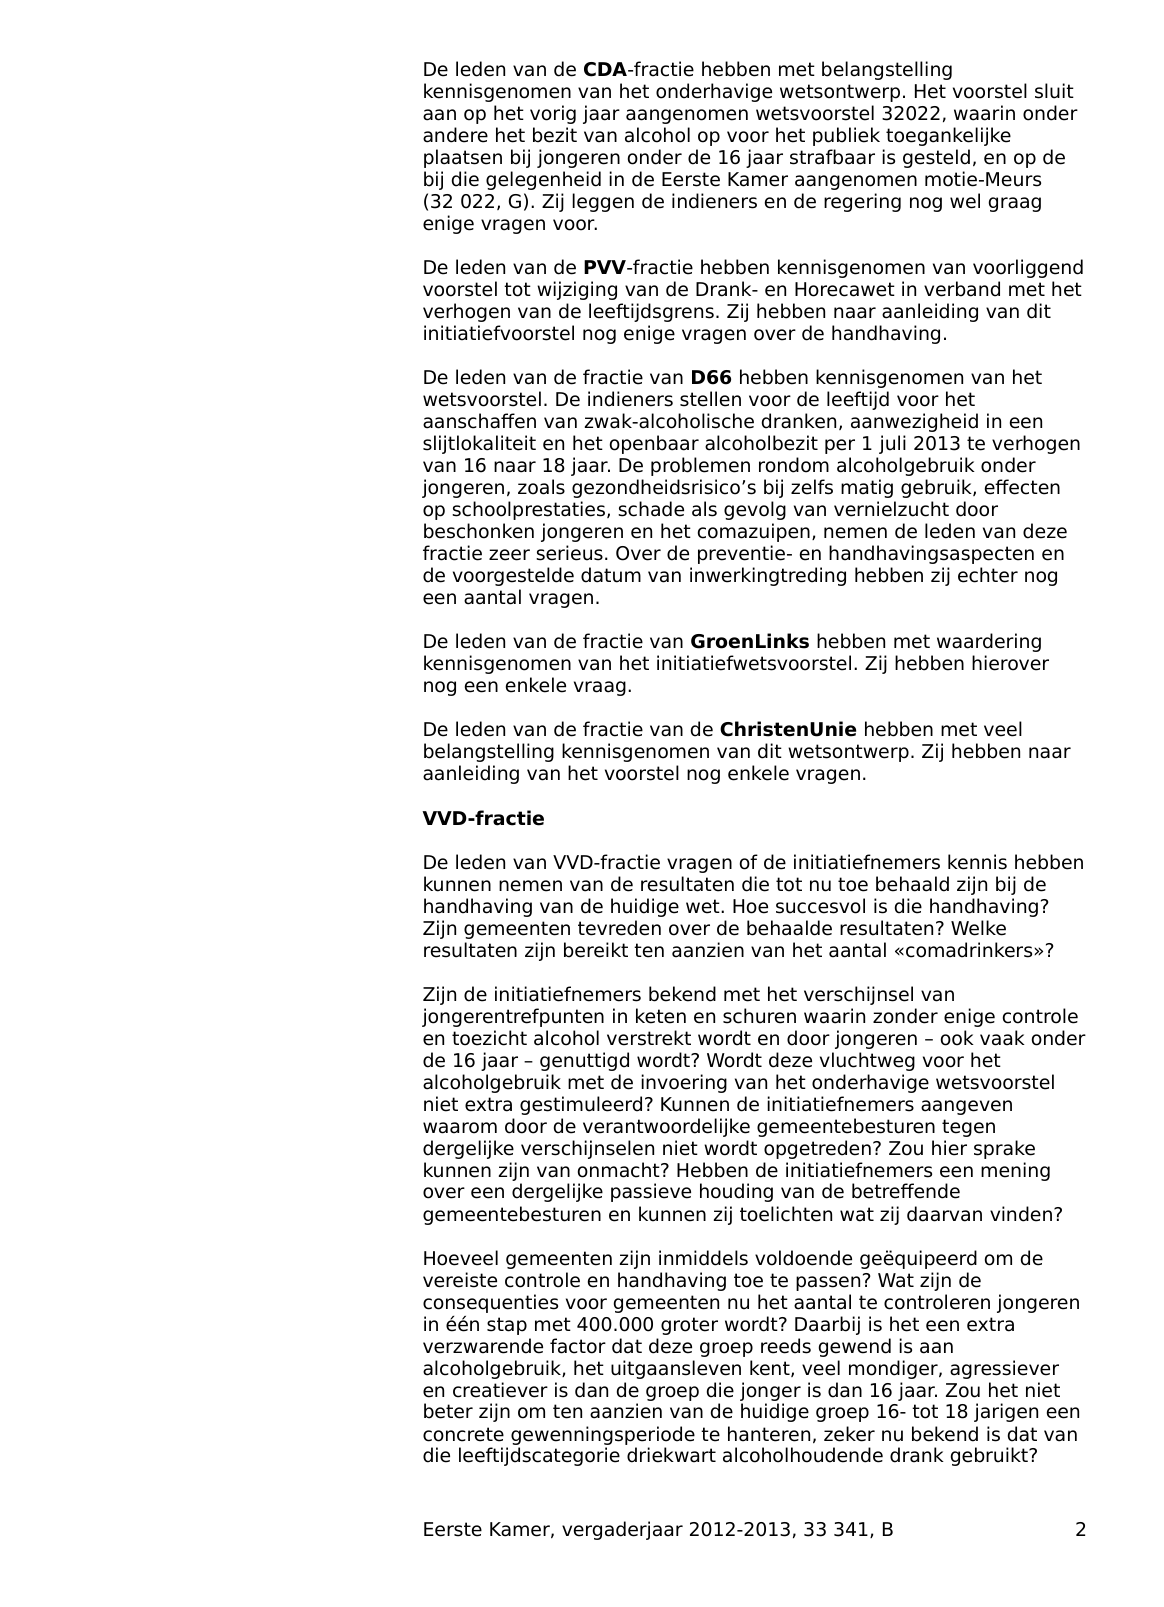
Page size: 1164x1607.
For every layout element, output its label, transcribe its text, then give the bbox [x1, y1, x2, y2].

text Hoeveel gemeenten zijn inmiddels voldoende geëquipeerd om de vereiste controle en handhaving toe te passen? Wat zijn de consequenties voor gemeenten nu het aantal te controleren jongeren in één stap met 400.000 groter wordt? Daarbij is het een extra verzwarende factor dat deze groep reeds gewend is aan alcoholgebruik, het uitgaansleven kent, veel mondiger, agressiever en creatiever is dan de groep die jonger is dan 16 jaar. Zou het niet beter zijn om ten aanzien van de huidige groep 16- tot 18 jarigen een concrete gewenningsperiode te hanteren, zeker nu bekend is dat van die leeftijdscategorie driekwart alcoholhoudende drank gebruikt? [422, 1248, 1087, 1467]
text De leden van de CDA-fractie hebben met belangstelling kennisgenomen van het onderhavige wetsontwerp. Het voorstel sluit aan op het vorig jaar aangenomen wetsvoorstel 32022, waarin onder andere het bezit van alcohol op voor het publiek toegankelijke plaatsen bij jongeren onder de 16 jaar strafbaar is gesteld, en op de bij die gelegenheid in de Eerste Kamer aangenomen motie-Meurs (32 022, G). Zij leggen de indieners en de regering nog wel graag enige vragen voor. [422, 59, 1087, 235]
text De leden van de fractie van D66 hebben kennisgenomen van het wetsvoorstel. De indieners stellen voor de leeftijd voor het aanschaffen van zwak-alcoholische dranken, aanwezigheid in een slijtlokaliteit en het openbaar alcoholbezit per 1 juli 2013 te verhogen van 16 naar 18 jaar. De problemen rondom alcoholgebruik onder jongeren, zoals gezondheidsrisico’s bij zelfs matig gebruik, effecten op schoolprestaties, schade als gevolg van vernielzucht door beschonken jongeren en het comazuipen, nemen de leden van deze fractie zeer serieus. Over de preventie- en handhavingsaspecten en de voorgestelde datum van inwerkingtreding hebben zij echter nog een aantal vragen. [422, 367, 1087, 609]
text De leden van de PVV-fractie hebben kennisgenomen van voorliggend voorstel tot wijziging van de Drank- en Horecawet in verband met het verhogen van de leeftijdsgrens. Zij hebben naar aanleiding van dit initiatiefvoorstel nog enige vragen over de handhaving. [422, 257, 1087, 345]
text De leden van de fractie van GroenLinks hebben met waardering kennisgenomen van het initiatiefwetsvoorstel. Zij hebben hierover nog een enkele vraag. [422, 631, 1087, 697]
subtitle VVD-fractie [422, 807, 1087, 829]
text Zijn de initiatiefnemers bekend met het verschijnsel van jongerentrefpunten in keten en schuren waarin zonder enige controle en toezicht alcohol verstrekt wordt en door jongeren – ook vaak onder de 16 jaar – genuttigd wordt? Wordt deze vluchtweg voor het alcoholgebruik met de invoering van het onderhavige wetsvoorstel niet extra gestimuleerd? Kunnen de initiatiefnemers aangeven waarom door de verantwoordelijke gemeentebesturen tegen dergelijke verschijnselen niet wordt opgetreden? Zou hier sprake kunnen zijn van onmacht? Hebben de initiatiefnemers een mening over een dergelijke passieve houding van de betreffende gemeentebesturen en kunnen zij toelichten wat zij daarvan vinden? [422, 984, 1087, 1225]
text De leden van de fractie van de ChristenUnie hebben met veel belangstelling kennisgenomen van dit wetsontwerp. Zij hebben naar aanleiding van het voorstel nog enkele vragen. [422, 719, 1087, 785]
text De leden van VVD-fractie vragen of de initiatiefnemers kennis hebben kunnen nemen van de resultaten die tot nu toe behaald zijn bij de handhaving van de huidige wet. Hoe succesvol is die handhaving? Zijn gemeenten tevreden over de behaalde resultaten? Welke resultaten zijn bereikt ten aanzien van het aantal «comadrinkers»? [422, 852, 1087, 961]
